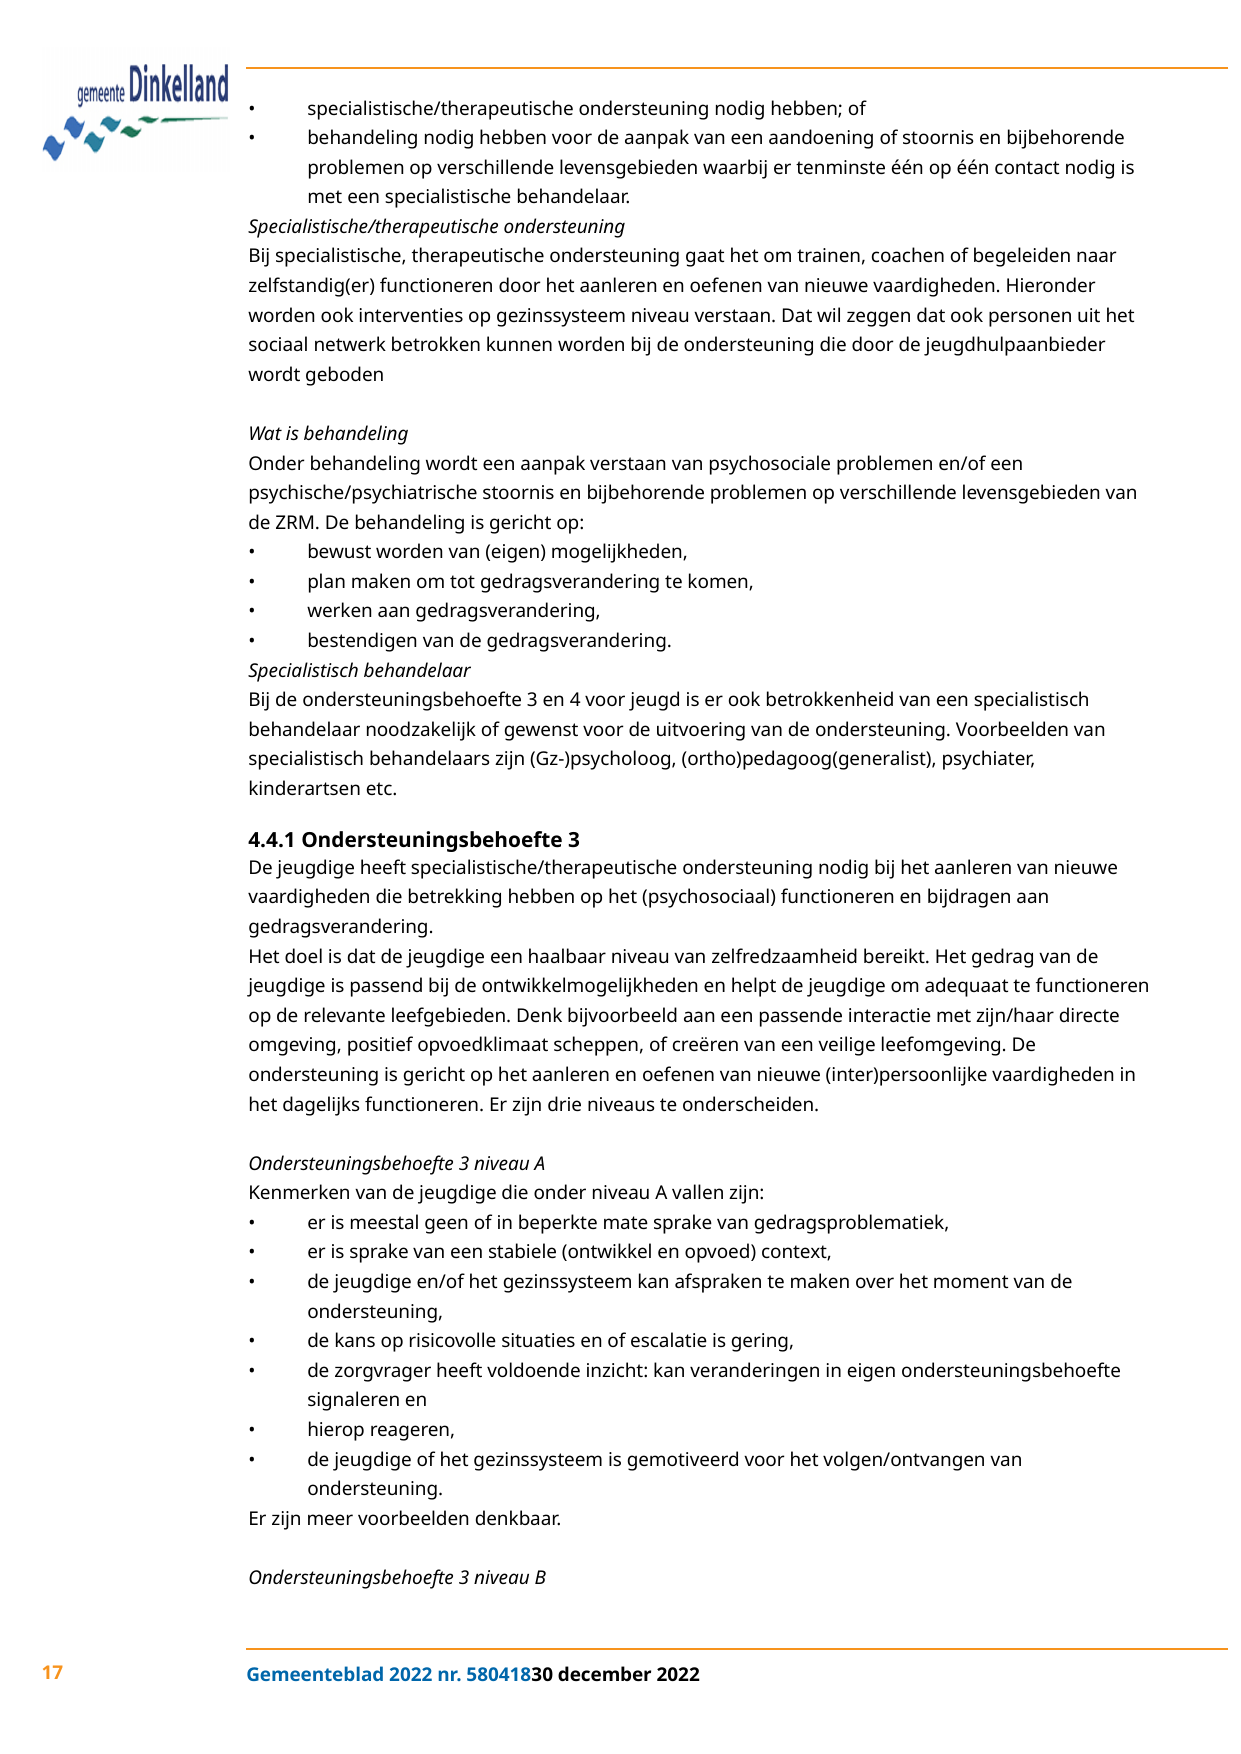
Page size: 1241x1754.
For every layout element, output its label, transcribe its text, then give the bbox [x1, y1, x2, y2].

text De jeugdige heeft specialistische/therapeutische ondersteuning nodig bij het aanleren van nieuwe vaardigheden die betrekking hebben op het (psychosociaal) functioneren en bijdragen aan gedragsverandering. [248, 854, 1152, 939]
text Er zijn meer voorbeelden denkbaar. [248, 1505, 1152, 1531]
list er is meestal geen of in beperkte mate sprake van gedragsproblematiek, [248, 1209, 1152, 1235]
list bestendigen van de gedragsverandering. [248, 627, 1152, 653]
list specialistische/therapeutische ondersteuning nodig hebben; of [248, 95, 1152, 121]
list de kans op risicovolle situaties en of escalatie is gering, [248, 1327, 1152, 1353]
text Specialistische/therapeutische ondersteuning [248, 213, 1152, 239]
text Het doel is dat de jeugdige een haalbaar niveau van zelfredzaamheid bereikt. Het gedrag van de jeugdige is passend bij de ontwikkelmogelijkheden en helpt de jeugdige om adequaat te functioneren op de relevante leefgebieden. Denk bijvoorbeeld aan een passende interactie met zijn/haar directe omgeving, positief opvoedklimaat scheppen, of creëren van een veilige leefomgeving. De ondersteuning is gericht op het aanleren en oefenen van nieuwe (inter)persoonlijke vaardigheden in het dagelijks functioneren. Er zijn drie niveaus te onderscheiden. [248, 943, 1152, 1116]
list de jeugdige of het gezinssysteem is gemotiveerd voor het volgen/ontvangen van ondersteuning. [248, 1446, 1152, 1501]
text Specialistisch behandelaar [248, 657, 1152, 683]
text 4.4.1 Ondersteuningsbehoefte 3 [248, 826, 1152, 854]
picture [41, 47, 231, 172]
text Ondersteuningsbehoefte 3 niveau A [248, 1150, 1152, 1176]
text Ondersteuningsbehoefte 3 niveau B [248, 1564, 1152, 1590]
list de zorgvrager heeft voldoende inzicht: kan veranderingen in eigen ondersteuningsbehoefte signaleren en [248, 1357, 1152, 1412]
list hierop reageren, [248, 1416, 1152, 1442]
list plan maken om tot gedragsverandering te komen, [248, 568, 1152, 594]
text Kenmerken van de jeugdige die onder niveau A vallen zijn: [248, 1179, 1152, 1205]
list de jeugdige en/of het gezinssysteem kan afspraken te maken over het moment van de ondersteuning, [248, 1268, 1152, 1323]
list er is sprake van een stabiele (ontwikkel en opvoed) context, [248, 1239, 1152, 1264]
text Onder behandeling wordt een aanpak verstaan van psychosociale problemen en/of een psychische/psychiatrische stoornis en bijbehorende problemen op verschillende levensgebieden van de ZRM. De behandeling is gericht op: [248, 450, 1152, 535]
text Wat is behandeling [248, 420, 1152, 446]
text Bij de ondersteuningsbehoefte 3 en 4 voor jeugd is er ook betrokkenheid van een specialistisch behandelaar noodzakelijk of gewenst voor de uitvoering van de ondersteuning. Voorbeelden van specialistisch behandelaars zijn (Gz-)psycholoog, (ortho)pedagoog(generalist), psychiater, kinderartsen etc. [248, 686, 1152, 801]
list bewust worden van (eigen) mogelijkheden, [248, 538, 1152, 564]
list behandeling nodig hebben voor de aanpak van een aandoening of stoornis en bijbehorende problemen op verschillende levensgebieden waarbij er tenminste één op één contact nodig is met een specialistische behandelaar. [248, 124, 1152, 209]
text Bij specialistische, therapeutische ondersteuning gaat het om trainen, coachen of begeleiden naar zelfstandig(er) functioneren door het aanleren en oefenen van nieuwe vaardigheden. Hieronder worden ook interventies op gezinssysteem niveau verstaan. Dat wil zeggen dat ook personen uit het sociaal netwerk betrokken kunnen worden bij de ondersteuning die door de jeugdhulpaanbieder wordt geboden [248, 243, 1152, 387]
list werken aan gedragsverandering, [248, 598, 1152, 623]
